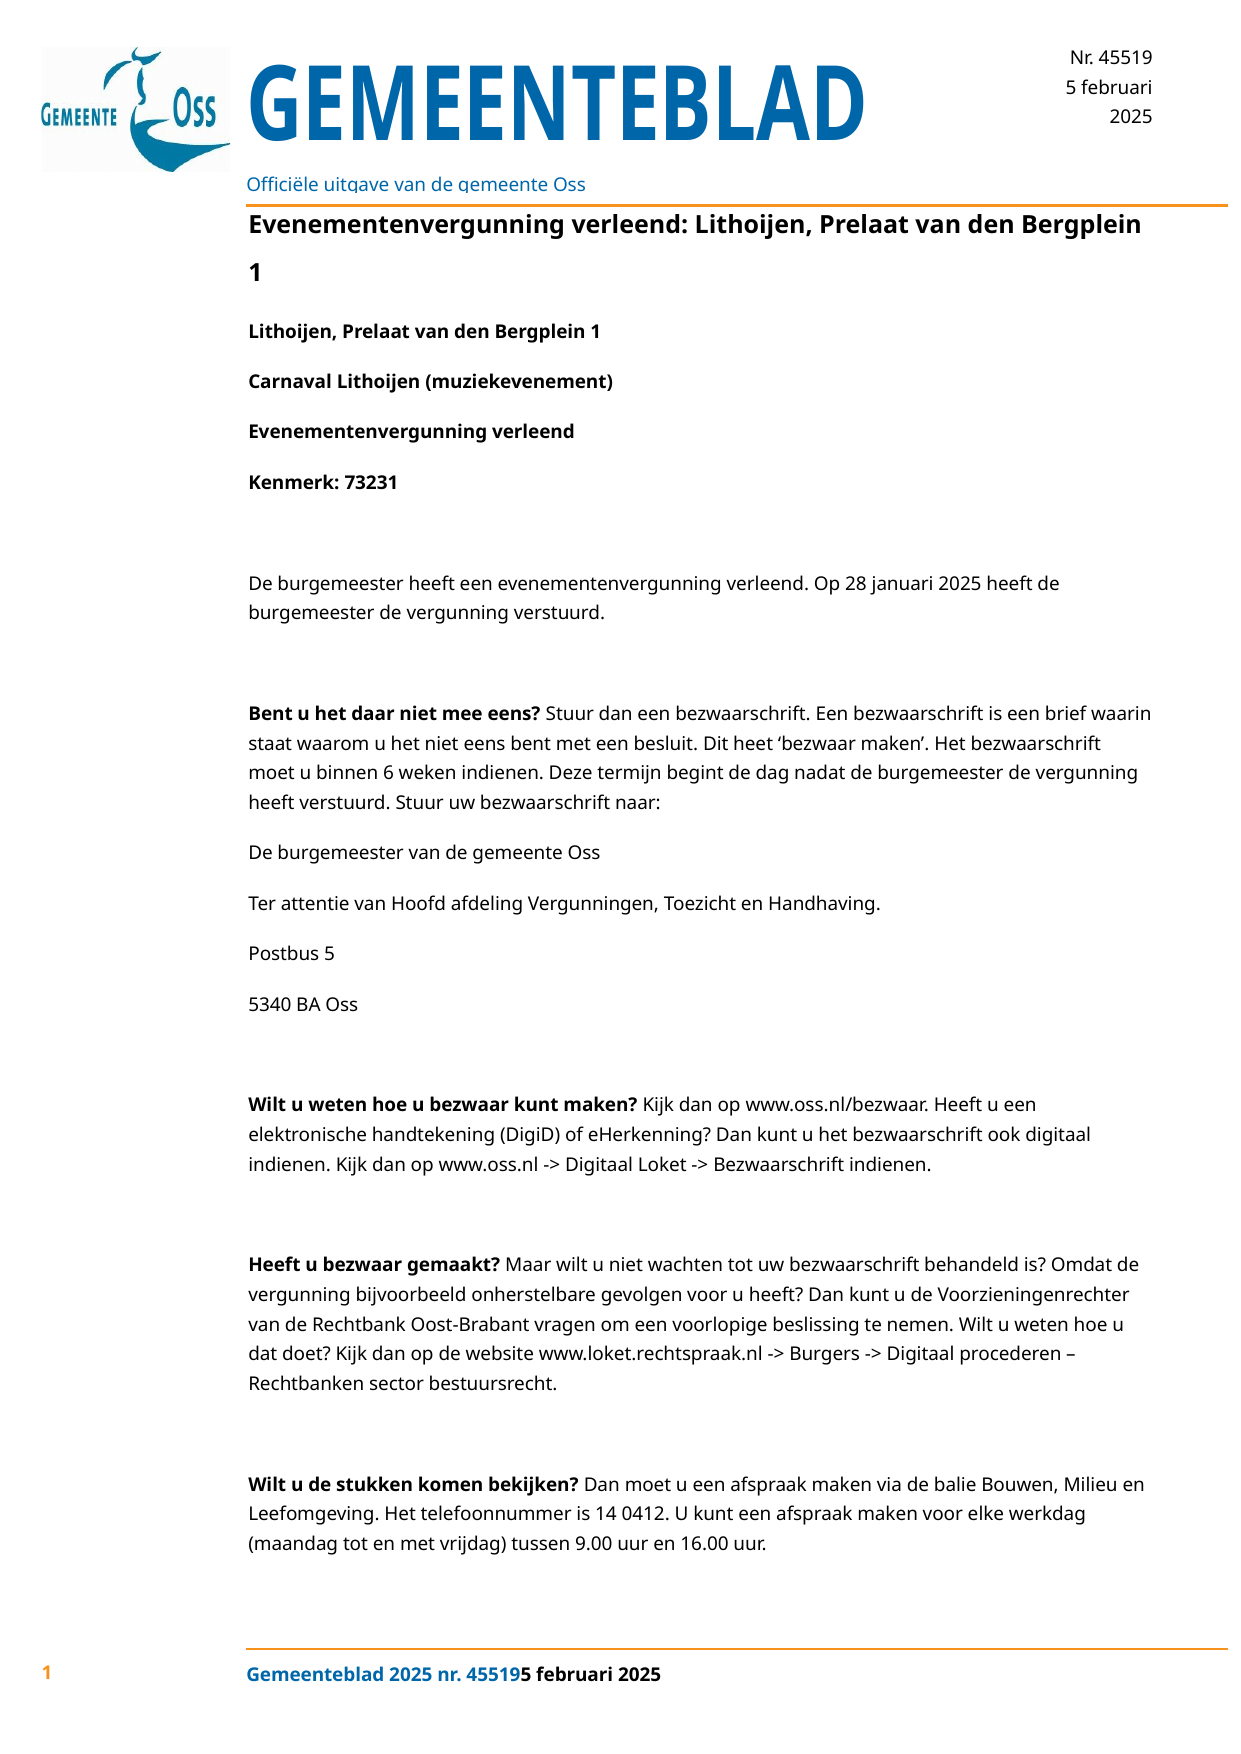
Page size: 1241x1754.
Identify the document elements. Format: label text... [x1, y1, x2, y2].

text Lithoijen, Prelaat van den Bergplein 1 [248, 318, 1152, 344]
text Wilt u weten hoe u bezwaar kunt maken? Kijk dan op www.oss.nl/bezwaar. Heeft u een elektronische handtekening (DigiD) of eHerkenning? Dan kunt u het bezwaarschrift ook digitaal indienen. Kijk dan op www.oss.nl -> Digitaal Loket -> Bezwaarschrift indienen. [248, 1092, 1152, 1177]
text Postbus 5 [248, 940, 1152, 966]
text Carnaval Lithoijen (muziekevenement) [248, 368, 1152, 394]
text Wilt u de stukken komen bekijken? Dan moet u een afspraak maken via de balie Bouwen, Milieu en Leefomgeving. Het telefoonnummer is 14 0412. U kunt een afspraak maken voor elke werkdag (maandag tot en met vrijdag) tussen 9.00 uur en 16.00 uur. [248, 1471, 1152, 1556]
text Ter attentie van Hoofd afdeling Vergunningen, Toezicht en Handhaving. [248, 890, 1152, 916]
text Evenementenvergunning verleend [248, 419, 1152, 444]
text Heeft u bezwaar gemaakt? Maar wilt u niet wachten tot uw bezwaarschrift behandeld is? Omdat de vergunning bijvoorbeeld onherstelbare gevolgen voor u heeft? Dan kunt u de Voorzieningenrechter van de Rechtbank Oost-Brabant vragen om een voorlopige beslissing te nemen. Wilt u weten hoe u dat doet? Kijk dan op de website www.loket.rechtspraak.nl -> Burgers -> Digitaal procederen – Rechtbanken sector bestuursrecht. [248, 1252, 1152, 1396]
text Kenmerk: 73231 [248, 469, 1152, 495]
text De burgemeester heeft een evenementenvergunning verleend. Op 28 januari 2025 heeft de burgemeester de vergunning verstuurd. [248, 570, 1152, 625]
text 5340 BA Oss [248, 991, 1152, 1017]
text Evenementenvergunning verleend: Lithoijen, Prelaat van den Bergplein 1 [248, 207, 1152, 288]
text De burgemeester van de gemeente Oss [248, 839, 1152, 865]
picture [41, 47, 231, 172]
text Bent u het daar niet mee eens? Stuur dan een bezwaarschrift. Een bezwaarschrift is een brief waarin staat waarom u het niet eens bent met een besluit. Dit heet ‘bezwaar maken’. Het bezwaarschrift moet u binnen 6 weken indienen. Deze termijn begint de dag nadat de burgemeester de vergunning heeft verstuurd. Stuur uw bezwaarschrift naar: [248, 700, 1152, 815]
